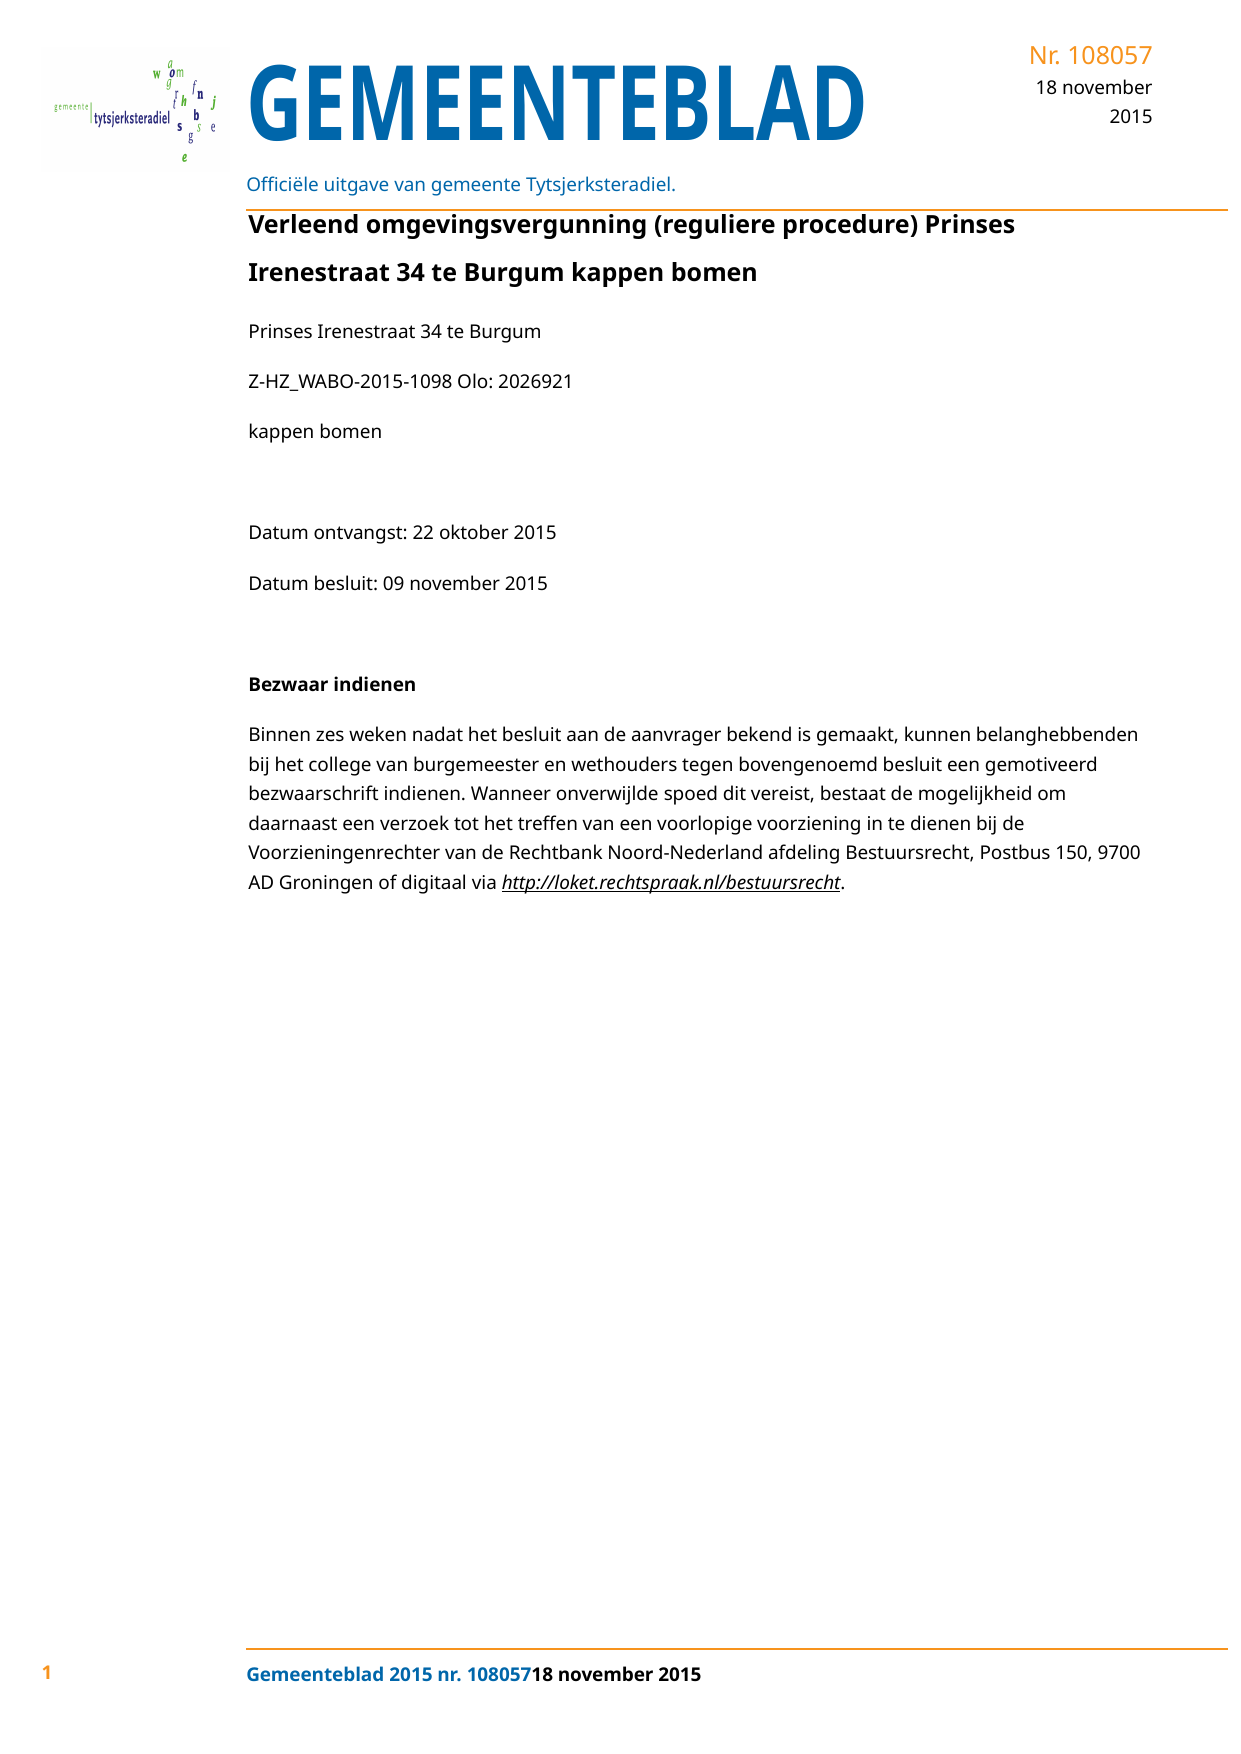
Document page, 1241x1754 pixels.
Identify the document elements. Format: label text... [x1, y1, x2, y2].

text Datum ontvangst: 22 oktober 2015 [248, 519, 1152, 545]
text Z-HZ_WABO-2015-1098 Olo: 2026921 [248, 368, 1152, 394]
text Prinses Irenestraat 34 te Burgum [248, 318, 1152, 344]
text Bezwaar indienen [248, 671, 1152, 697]
text Verleend omgevingsvergunning (reguliere procedure) Prinses Irenestraat 34 te Burgum kappen bomen [248, 211, 1152, 288]
text Datum besluit: 09 november 2015 [248, 570, 1152, 596]
picture [41, 47, 231, 172]
text kappen bomen [248, 419, 1152, 444]
text Binnen zes weken nadat het besluit aan de aanvrager bekend is gemaakt, kunnen belanghebbenden bij het college van burgemeester en wethouders tegen bovengenoemd besluit een gemotiveerd bezwaarschrift indienen. Wanneer onverwijlde spoed dit vereist, bestaat de mogelijkheid om daarnaast een verzoek tot het treffen van een voorlopige voorziening in te dienen bij de Voorzieningenrechter van de Rechtbank Noord-Nederland afdeling Bestuursrecht, Postbus 150, 9700 AD Groningen of digitaal via http://loket.rechtspraak.nl/bestuursrecht. [248, 721, 1152, 895]
